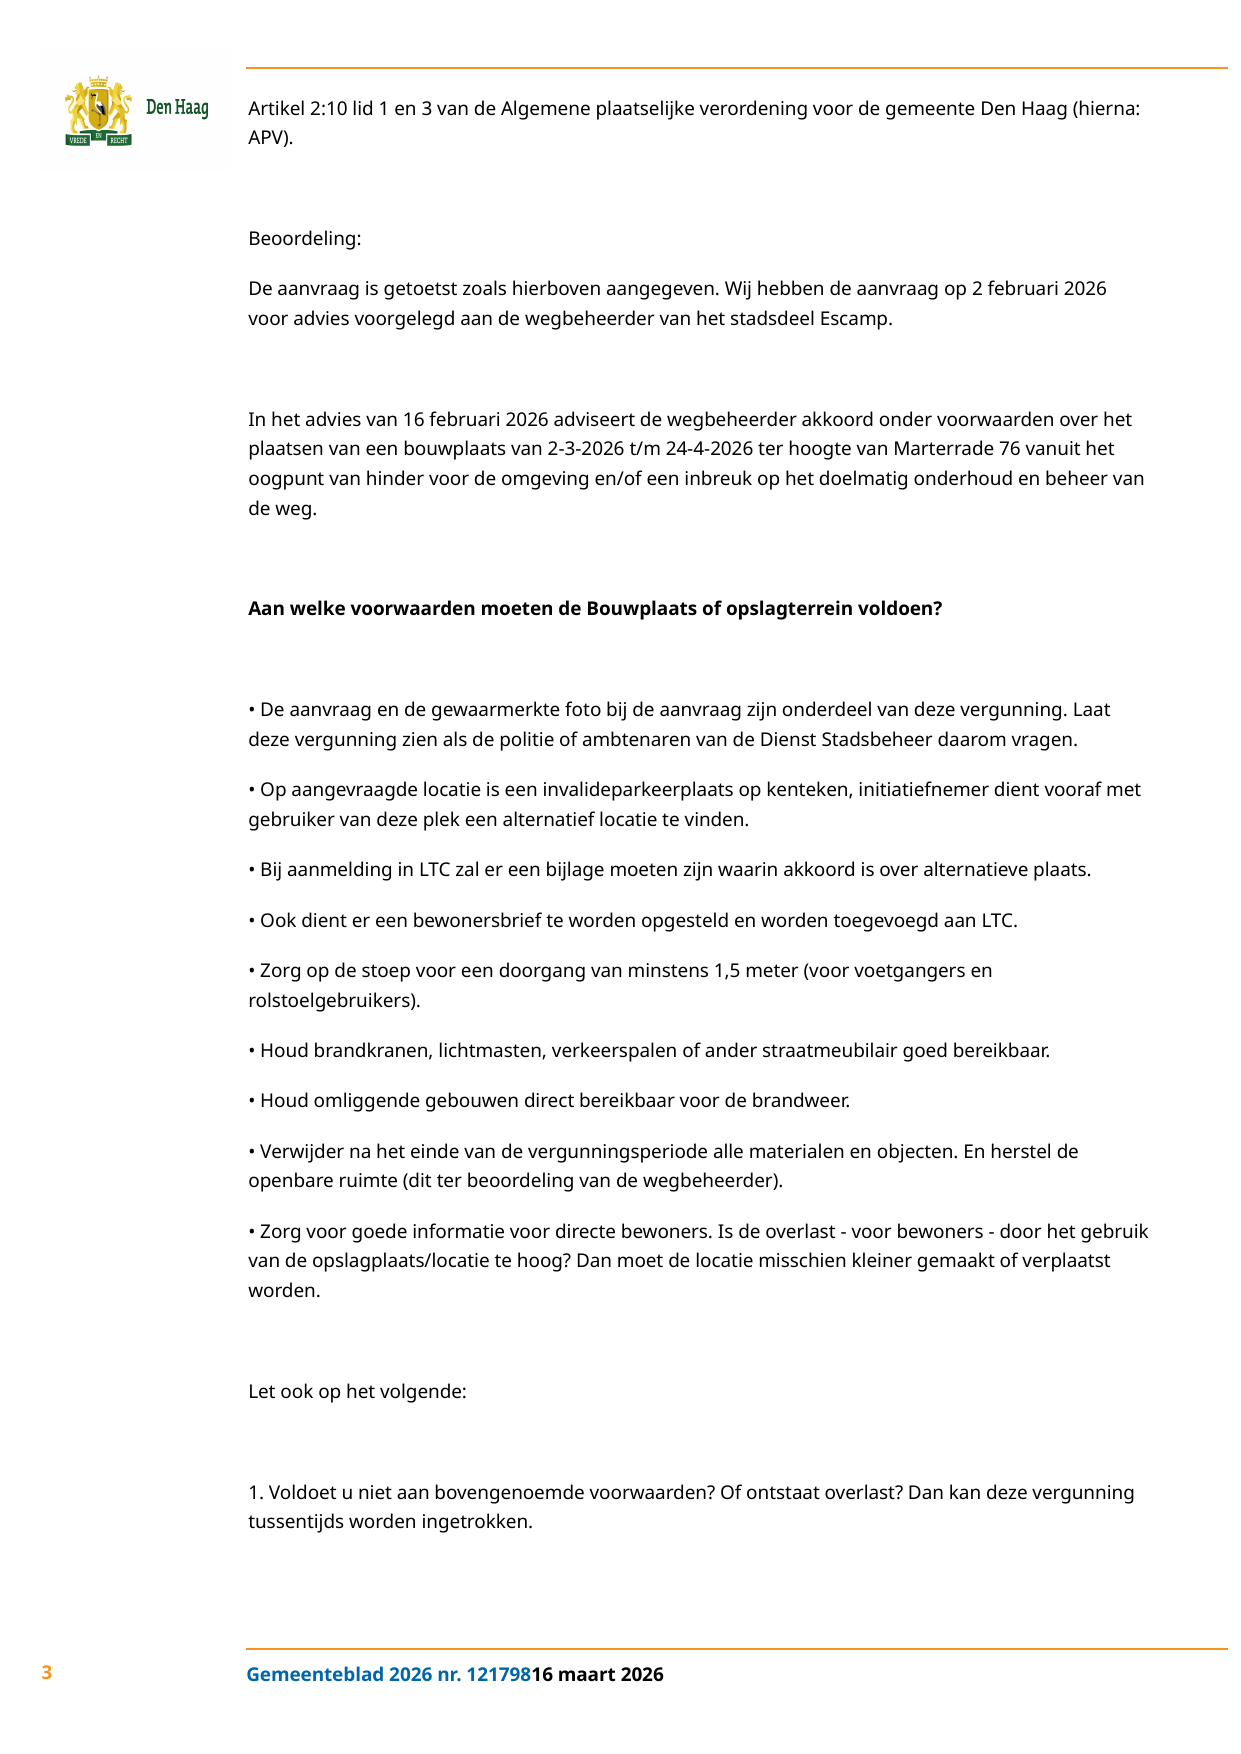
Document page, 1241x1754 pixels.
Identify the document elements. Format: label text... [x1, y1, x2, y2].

text • Houd omliggende gebouwen direct bereikbaar voor de brandweer. [248, 1088, 1152, 1113]
text • Verwijder na het einde van de vergunningsperiode alle materialen en objecten. En herstel de openbare ruimte (dit ter beoordeling van de wegbeheerder). [248, 1138, 1152, 1193]
text In het advies van 16 februari 2026 adviseert de wegbeheerder akkoord onder voorwaarden over het plaatsen van een bouwplaats van 2-3-2026 t/m 24-4-2026 ter hoogte van Marterrade 76 vanuit het oogpunt van hinder voor de omgeving en/of een inbreuk op het doelmatig onderhoud en beheer van de weg. [248, 406, 1152, 521]
text • Zorg op de stoep voor een doorgang van minstens 1,5 meter (voor voetgangers en rolstoelgebruikers). [248, 957, 1152, 1013]
text • Zorg voor goede informatie voor directe bewoners. Is de overlast - voor bewoners - door het gebruik van de opslagplaats/locatie te hoog? Dan moet de locatie misschien kleiner gemaakt of verplaatst worden. [248, 1218, 1152, 1303]
text Aan welke voorwaarden moeten de Bouwplaats of opslagterrein voldoen? [248, 596, 1152, 621]
text • De aanvraag en de gewaarmerkte foto bij de aanvraag zijn onderdeel van deze vergunning. Laat deze vergunning zien als de politie of ambtenaren van de Dienst Stadsbeheer daarom vragen. [248, 696, 1152, 752]
text • Ook dient er een bewonersbrief te worden opgesteld en worden toegevoegd aan LTC. [248, 907, 1152, 933]
text Artikel 2:10 lid 1 en 3 van de Algemene plaatselijke verordening voor de gemeente Den Haag (hierna: APV). [248, 95, 1152, 150]
text • Op aangevraagde locatie is een invalideparkeerplaats op kenteken, initiatiefnemer dient vooraf met gebruiker van deze plek een alternatief locatie te vinden. [248, 776, 1152, 832]
text De aanvraag is getoetst zoals hierboven aangegeven. Wij hebben de aanvraag op 2 februari 2026 voor advies voorgelegd aan de wegbeheerder van het stadsdeel Escamp. [248, 276, 1152, 331]
text Beoordeling: [248, 225, 1152, 251]
text Let ook op het volgende: [248, 1378, 1152, 1404]
text 1. Voldoet u niet aan bovengenoemde voorwaarden? Of ontstaat overlast? Dan kan deze vergunning tussentijds worden ingetrokken. [248, 1479, 1152, 1534]
picture [41, 47, 231, 172]
text • Bij aanmelding in LTC zal er een bijlage moeten zijn waarin akkoord is over alternatieve plaats. [248, 856, 1152, 882]
text • Houd brandkranen, lichtmasten, verkeerspalen of ander straatmeubilair goed bereikbaar. [248, 1037, 1152, 1063]
